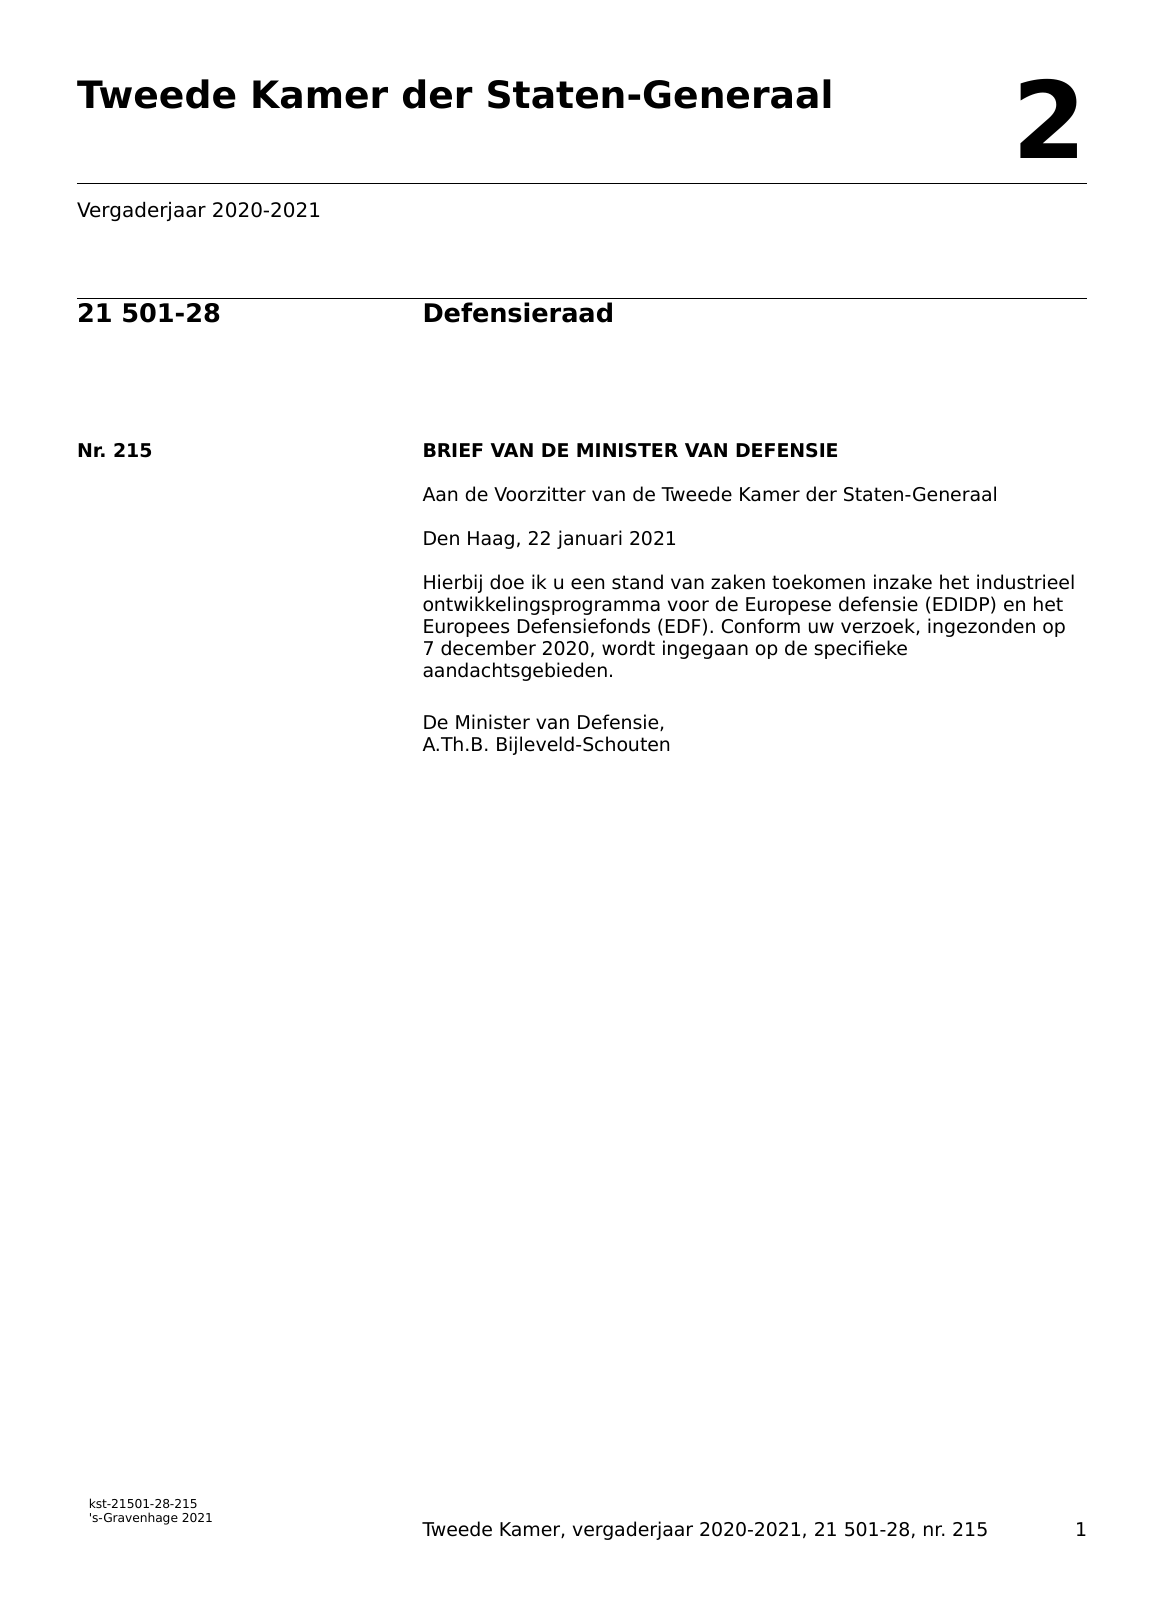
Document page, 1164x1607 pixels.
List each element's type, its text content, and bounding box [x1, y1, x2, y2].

subtitle Nr. 215 BRIEF VAN DE MINISTER VAN DEFENSIE [77, 440, 1087, 462]
text kst-21501-28-215 [88, 1497, 323, 1511]
text Den Haag, 22 januari 2021 [422, 528, 1087, 550]
table_header Tweede Kamer der Staten-Generaal [77, 59, 886, 183]
text Aan de Voorzitter van de Tweede Kamer der Staten-Generaal [422, 484, 1087, 506]
subtitle 21 501-28 Defensieraad [77, 299, 1087, 329]
text Hierbij doe ik u een stand van zaken toekomen inzake het industrieel ontwikkelingsprogramma voor de Europese defensie (EDIDP) en het Europees Defensiefonds (EDF). Conform uw verzoek, ingezonden op 7 december 2020, wordt ingegaan op de specifieke aandachtsgebieden. [422, 572, 1087, 682]
table_cell Vergaderjaar 2020-2021 [77, 184, 1087, 298]
text 's-Gravenhage 2021 [88, 1511, 323, 1525]
text De Minister van Defensie, A.Th.B. Bijleveld-Schouten [422, 712, 1087, 756]
table_header 2 [886, 59, 1087, 183]
